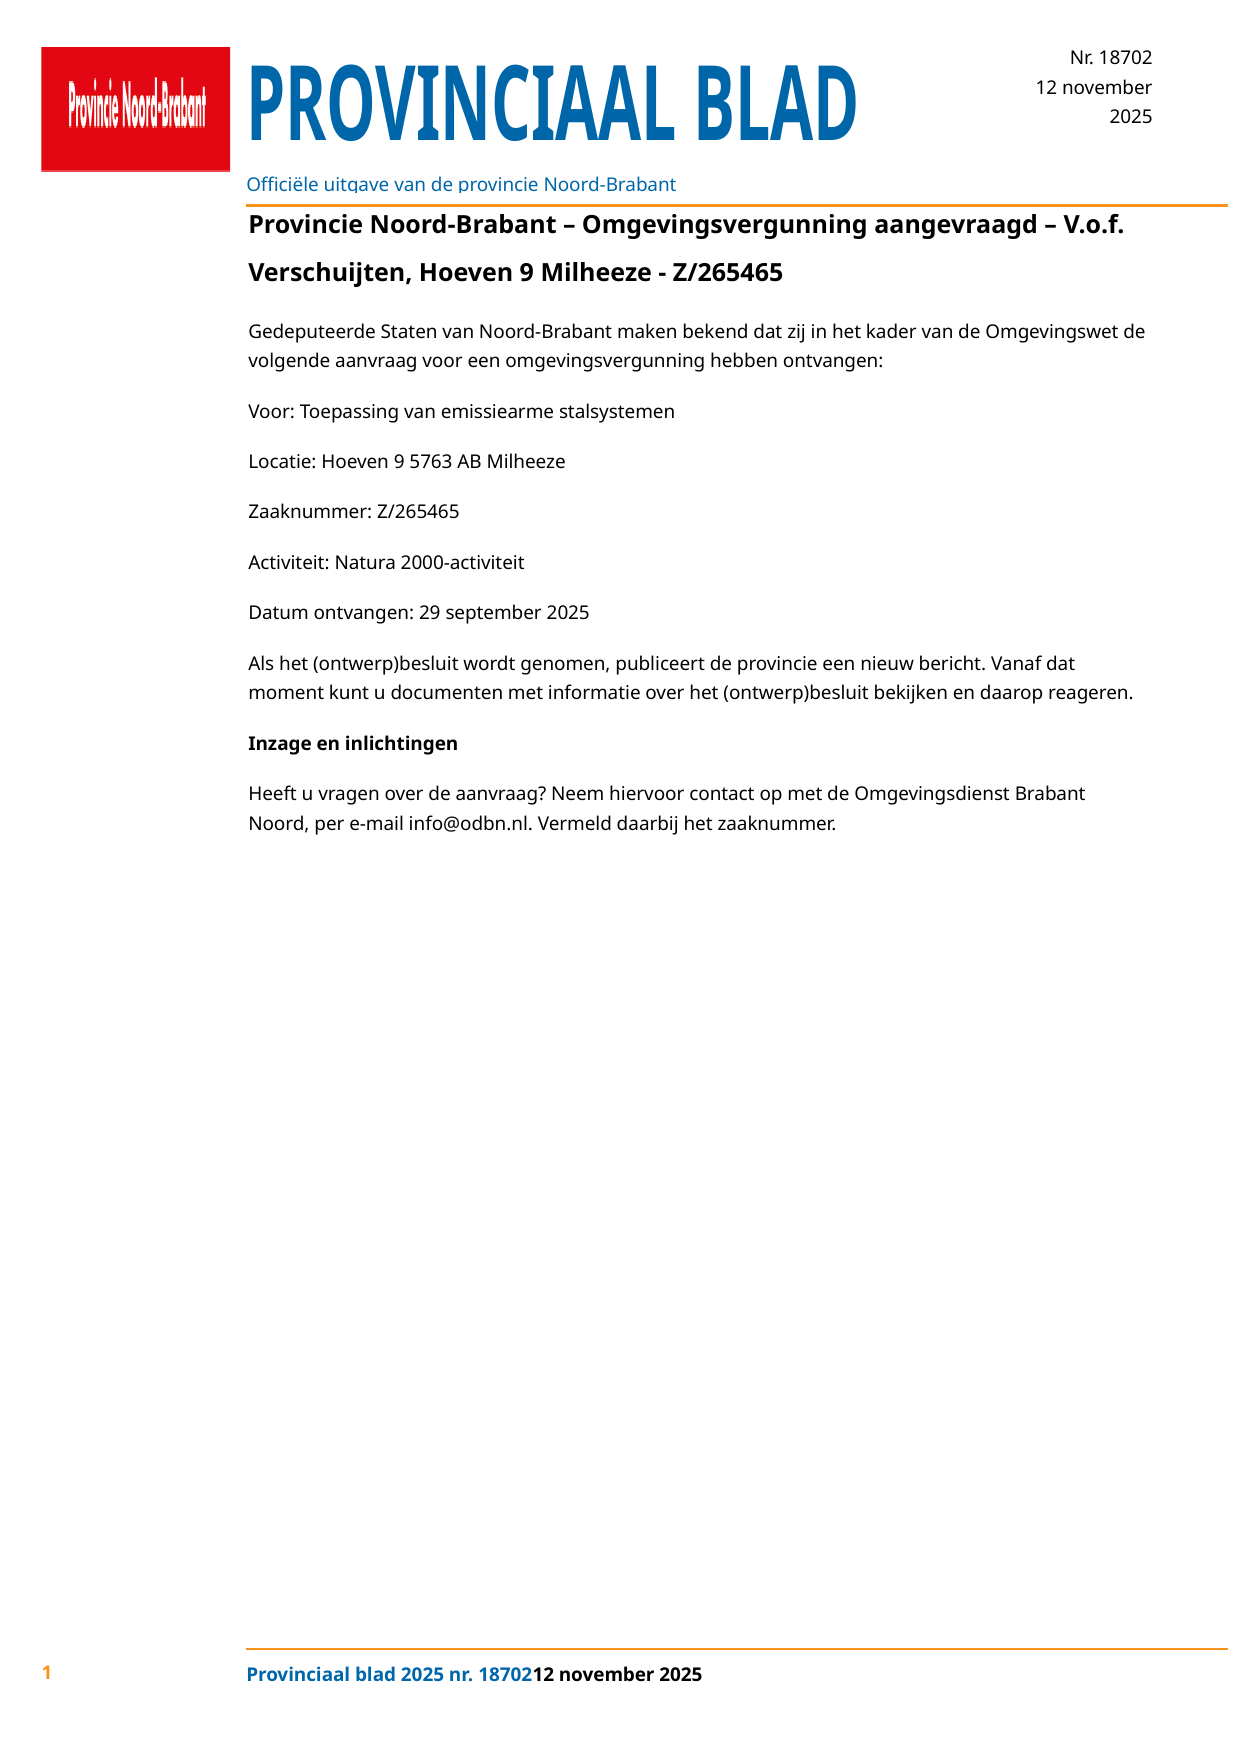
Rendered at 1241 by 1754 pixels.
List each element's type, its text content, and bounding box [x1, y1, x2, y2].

text Locatie: Hoeven 9 5763 AB Milheeze [248, 448, 1152, 474]
text Als het (ontwerp)besluit wordt genomen, publiceert de provincie een nieuw bericht. Vanaf dat moment kunt u documenten met informatie over het (ontwerp)besluit bekijken en daarop reageren. [248, 650, 1152, 705]
text Activiteit: Natura 2000-activiteit [248, 549, 1152, 575]
text Zaaknummer: Z/265465 [248, 499, 1152, 524]
text Datum ontvangen: 29 september 2025 [248, 599, 1152, 625]
picture [41, 47, 231, 172]
text Inzage en inlichtingen [248, 730, 1152, 756]
text Gedeputeerde Staten van Noord-Brabant maken bekend dat zij in het kader van de Omgevingswet de volgende aanvraag voor een omgevingsvergunning hebben ontvangen: [248, 318, 1152, 373]
text Provincie Noord-Brabant – Omgevingsvergunning aangevraagd – V.o.f. Verschuijten, Hoeven 9 Milheeze - Z/265465 [248, 207, 1152, 288]
text Heeft u vragen over de aanvraag? Neem hiervoor contact op met de Omgevingsdienst Brabant Noord, per e-mail info@odbn.nl. Vermeld daarbij het zaaknummer. [248, 780, 1152, 836]
text Voor: Toepassing van emissiearme stalsystemen [248, 398, 1152, 424]
